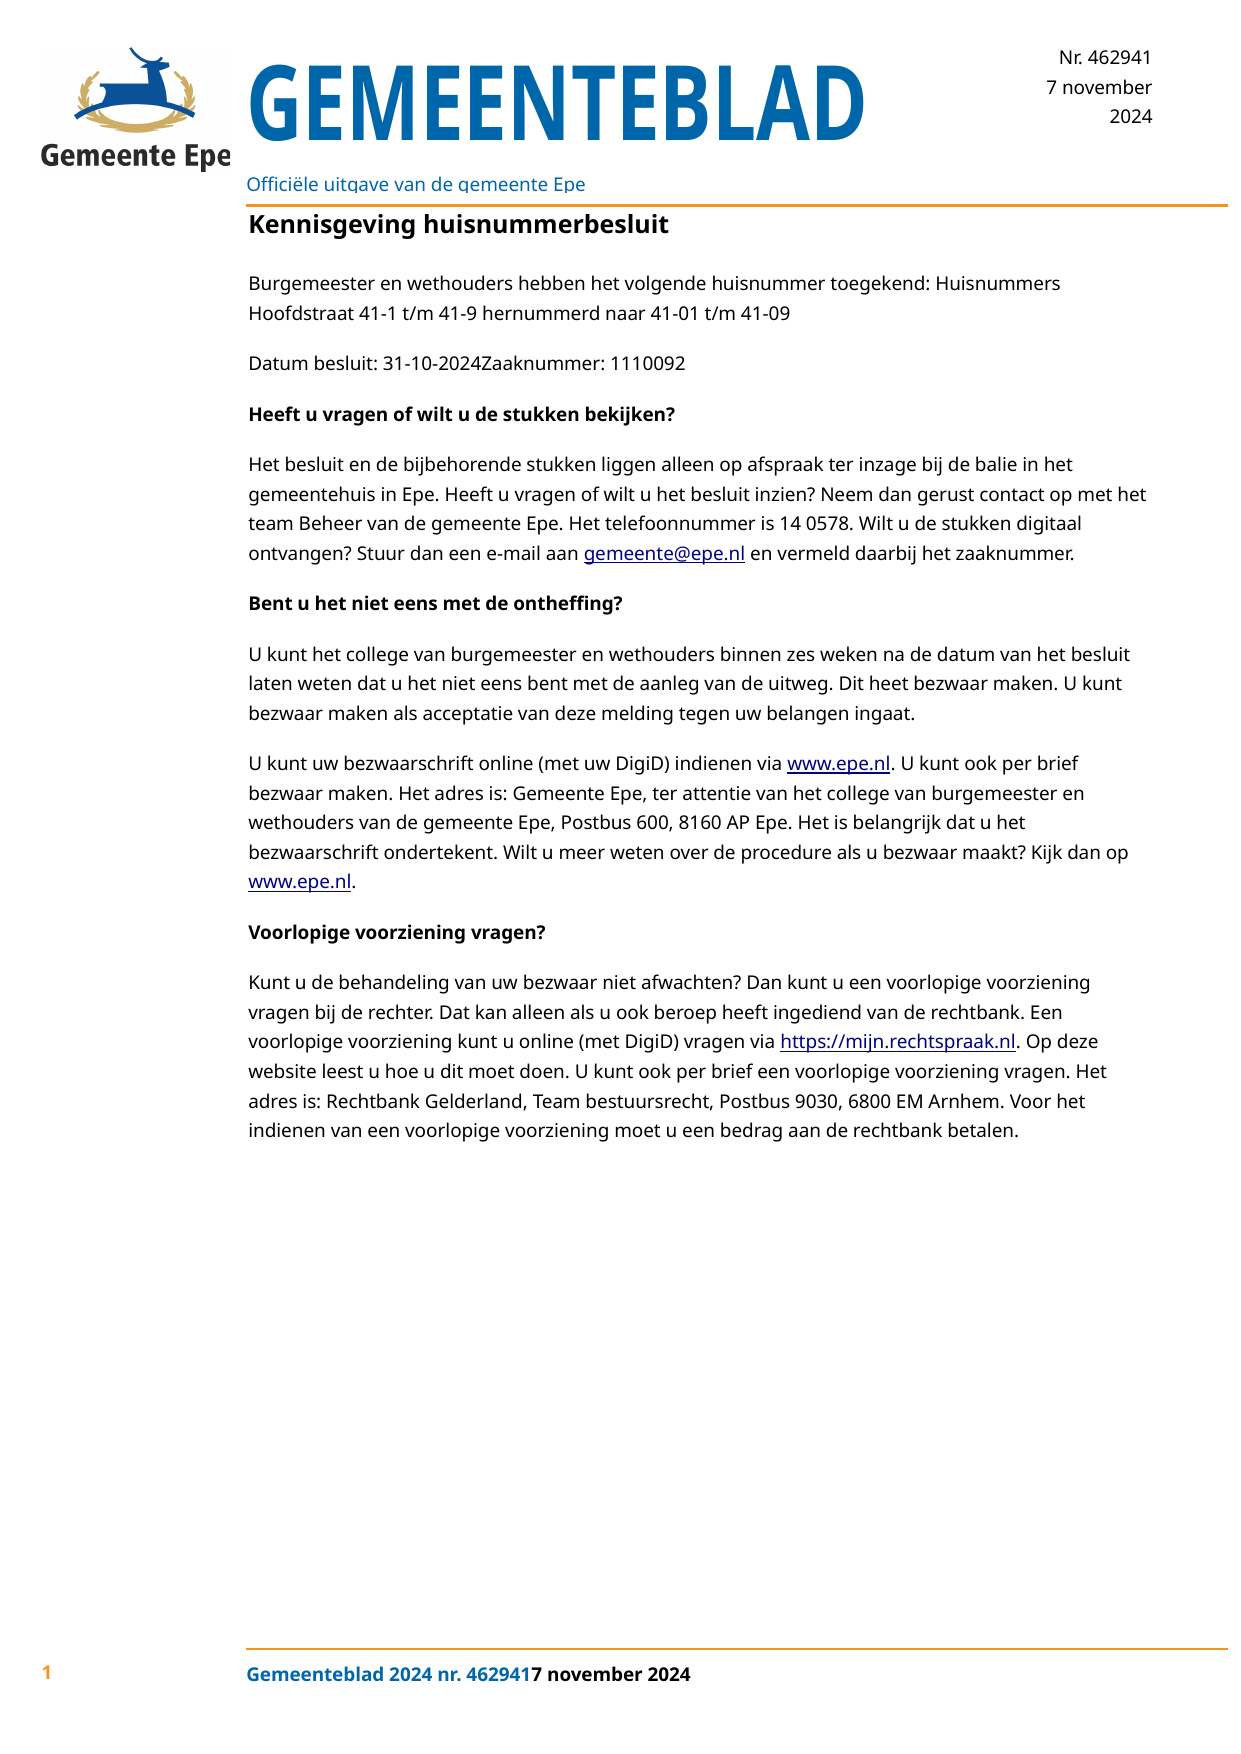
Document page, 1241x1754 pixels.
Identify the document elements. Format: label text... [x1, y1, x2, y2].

text U kunt uw bezwaarschrift online (met uw DigiD) indienen via www.epe.nl. U kunt ook per brief bezwaar maken. Het adres is: Gemeente Epe, ter attentie van het college van burgemeester en wethouders van de gemeente Epe, Postbus 600, 8160 AP Epe. Het is belangrijk dat u het bezwaarschrift ondertekent. Wilt u meer weten over de procedure als u bezwaar maakt? Kijk dan op www.epe.nl. [248, 750, 1152, 894]
text Kennisgeving huisnummerbesluit [248, 207, 1152, 241]
text Kunt u de behandeling van uw bezwaar niet afwachten? Dan kunt u een voorlopige voorziening vragen bij de rechter. Dat kan alleen als u ook beroep heeft ingediend van de rechtbank. Een voorlopige voorziening kunt u online (met DigiD) vragen via https://mijn.rechtspraak.nl. Op deze website leest u hoe u dit moet doen. U kunt ook per brief een voorlopige voorziening vragen. Het adres is: Rechtbank Gelderland, Team bestuursrecht, Postbus 9030, 6800 EM Arnhem. Voor het indienen van een voorlopige voorziening moet u een bedrag aan de rechtbank betalen. [248, 969, 1152, 1143]
text Voorlopige voorziening vragen? [248, 919, 1152, 945]
text Heeft u vragen of wilt u de stukken bekijken? [248, 401, 1152, 426]
text U kunt het college van burgemeester en wethouders binnen zes weken na de datum van het besluit laten weten dat u het niet eens bent met de aanleg van de uitweg. Dit heet bezwaar maken. U kunt bezwaar maken als acceptatie van deze melding tegen uw belangen ingaat. [248, 641, 1152, 726]
text Datum besluit: 31-10-2024Zaaknummer: 1110092 [248, 350, 1152, 376]
text Het besluit en de bijbehorende stukken liggen alleen op afspraak ter inzage bij de balie in het gemeentehuis in Epe. Heeft u vragen of wilt u het besluit inzien? Neem dan gerust contact op met het team Beheer van de gemeente Epe. Het telefoonnummer is 14 0578. Wilt u de stukken digitaal ontvangen? Stuur dan een e-mail aan gemeente@epe.nl en vermeld daarbij het zaaknummer. [248, 451, 1152, 566]
picture [41, 47, 231, 172]
text Burgemeester en wethouders hebben het volgende huisnummer toegekend: Huisnummers Hoofdstraat 41-1 t/m 41-9 hernummerd naar 41-01 t/m 41-09 [248, 270, 1152, 326]
text Bent u het niet eens met de ontheffing? [248, 590, 1152, 616]
